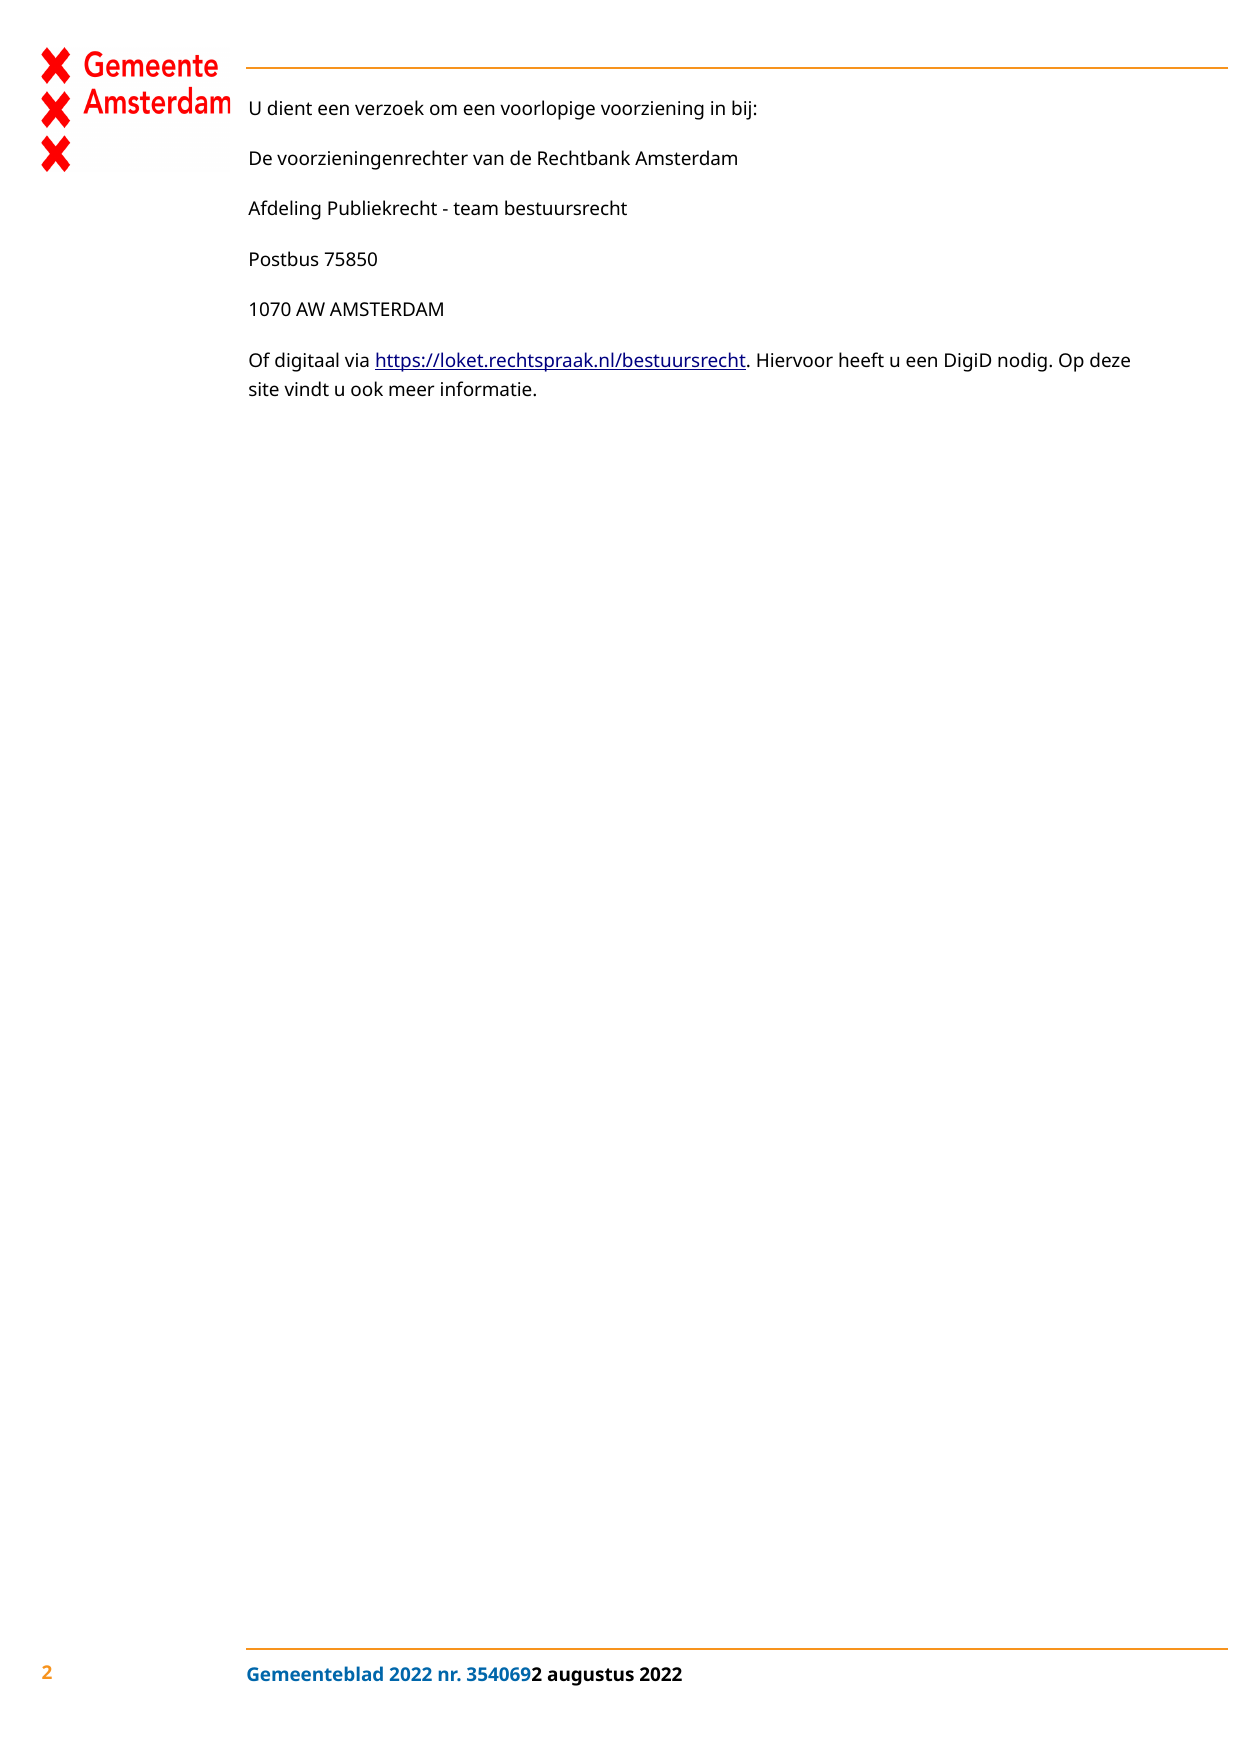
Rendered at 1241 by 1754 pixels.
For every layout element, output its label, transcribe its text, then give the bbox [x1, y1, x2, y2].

text U dient een verzoek om een voorlopige voorziening in bij: [248, 95, 1152, 121]
text Afdeling Publiekrecht - team bestuursrecht [248, 196, 1152, 221]
picture [41, 47, 231, 172]
text Postbus 75850 [248, 246, 1152, 272]
text Of digitaal via https://loket.rechtspraak.nl/bestuursrecht. Hiervoor heeft u een DigiD nodig. Op deze site vindt u ook meer informatie. [248, 347, 1152, 402]
text De voorzieningenrechter van de Rechtbank Amsterdam [248, 145, 1152, 171]
text 1070 AW AMSTERDAM [248, 296, 1152, 322]
